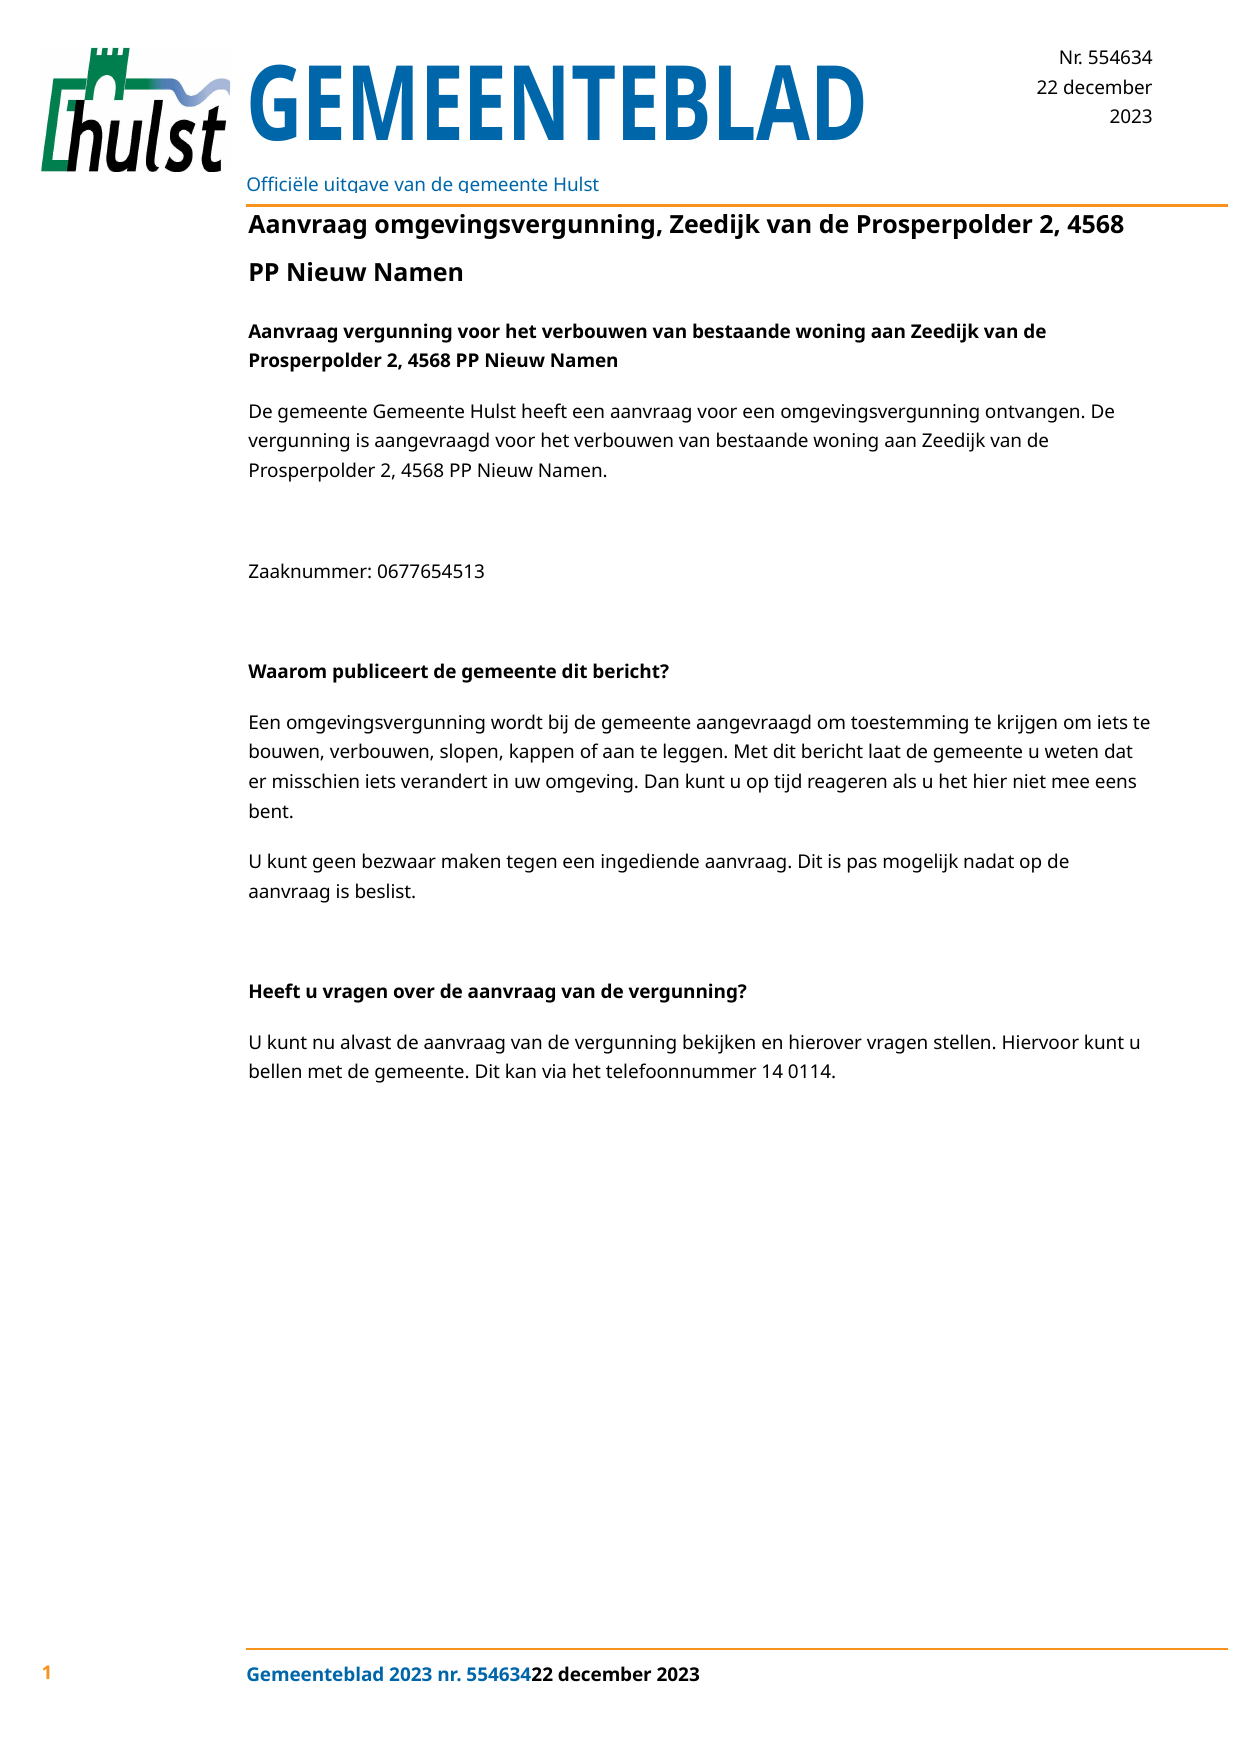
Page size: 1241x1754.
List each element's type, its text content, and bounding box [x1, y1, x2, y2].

picture [41, 47, 231, 172]
text Een omgevingsvergunning wordt bij de gemeente aangevraagd om toestemming te krijgen om iets te bouwen, verbouwen, slopen, kappen of aan te leggen. Met dit bericht laat de gemeente u weten dat er misschien iets verandert in uw omgeving. Dan kunt u op tijd reageren als u het hier niet mee eens bent. [248, 709, 1152, 824]
text Zaaknummer: 0677654513 [248, 558, 1152, 584]
text De gemeente Gemeente Hulst heeft een aanvraag voor een omgevingsvergunning ontvangen. De vergunning is aangevraagd voor het verbouwen van bestaande woning aan Zeedijk van de Prosperpolder 2, 4568 PP Nieuw Namen. [248, 398, 1152, 483]
text Aanvraag omgevingsvergunning, Zeedijk van de Prosperpolder 2, 4568 PP Nieuw Namen [248, 207, 1152, 288]
text U kunt nu alvast de aanvraag van de vergunning bekijken en hierover vragen stellen. Hiervoor kunt u bellen met de gemeente. Dit kan via het telefoonnummer 14 0114. [248, 1029, 1152, 1084]
text U kunt geen bezwaar maken tegen een ingediende aanvraag. Dit is pas mogelijk nadat op de aanvraag is beslist. [248, 848, 1152, 904]
text Aanvraag vergunning voor het verbouwen van bestaande woning aan Zeedijk van de Prosperpolder 2, 4568 PP Nieuw Namen [248, 318, 1152, 373]
text Waarom publiceert de gemeente dit bericht? [248, 659, 1152, 684]
text Heeft u vragen over de aanvraag van de vergunning? [248, 979, 1152, 1004]
